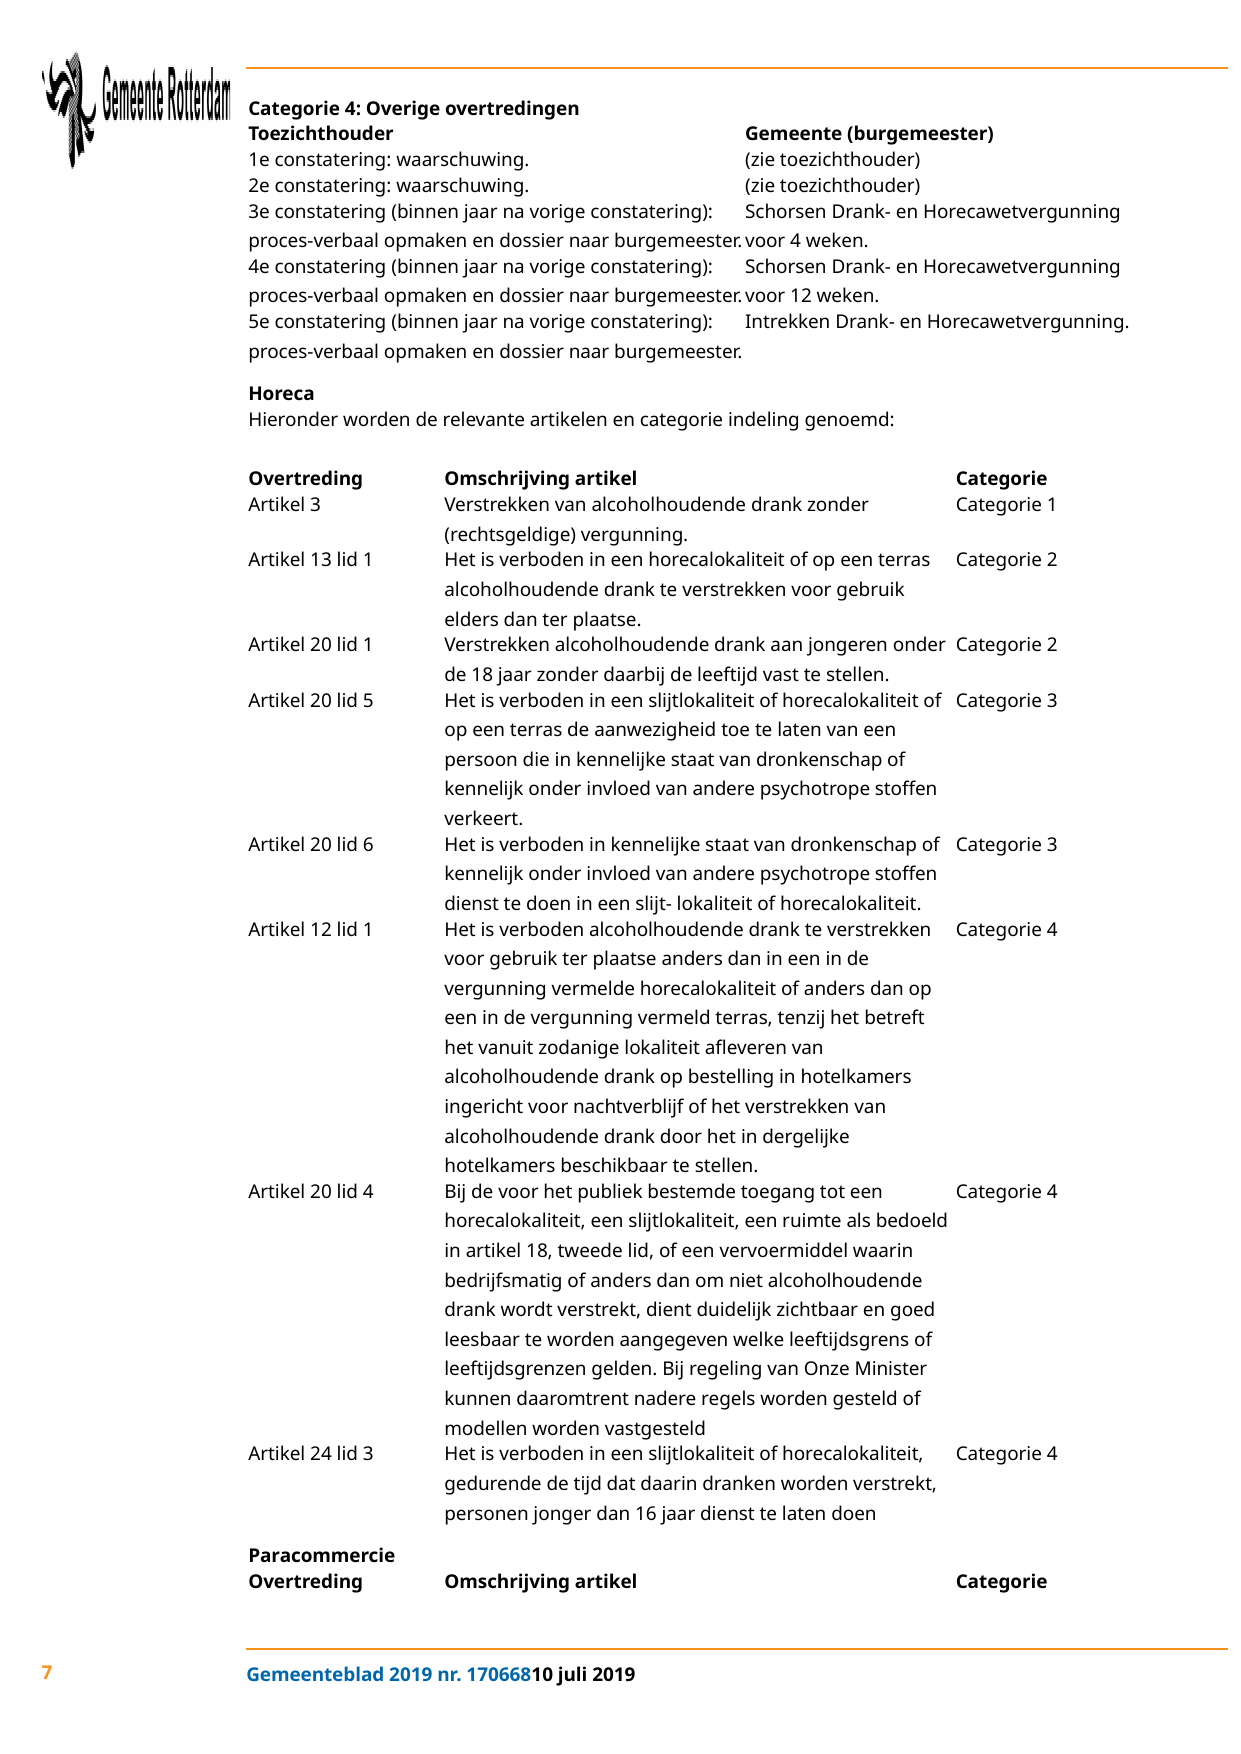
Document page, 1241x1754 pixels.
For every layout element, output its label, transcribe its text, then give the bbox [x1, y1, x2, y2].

table_cell Artikel 20 lid 1 [248, 631, 444, 687]
picture [41, 47, 231, 172]
table_cell Het is verboden in een slijtlokaliteit of horecalokaliteit of op een terras de aanwezigheid toe te laten van een persoon die in kennelijke staat van dronkenschap of kennelijk onder invloed van andere psychotrope stoffen verkeert. [444, 687, 956, 831]
table_cell Categorie 4 [956, 1441, 1152, 1525]
table_header Categorie [956, 466, 1152, 491]
table_cell Artikel 13 lid 1 [248, 547, 444, 631]
table_cell Het is verboden in kennelijke staat van dronkenschap of kennelijk onder invloed van andere psychotrope stoffen dienst te doen in een slijt- lokaliteit of horecalokaliteit. [444, 831, 956, 916]
table_cell Categorie 4 [956, 916, 1152, 1178]
table_cell Schorsen Drank- en Horecawetvergunning voor 4 weken. [745, 198, 1152, 253]
text Paracommercie [248, 1542, 1152, 1568]
table_cell Categorie 1 [956, 491, 1152, 547]
table_header Gemeente (burgemeester) [745, 121, 1152, 146]
table_cell Categorie 3 [956, 831, 1152, 916]
table_cell (zie toezichthouder) [745, 146, 1152, 172]
table_cell Bij de voor het publiek bestemde toegang tot een horecalokaliteit, een slijtlokaliteit, een ruimte als bedoeld in artikel 18, tweede lid, of een vervoermiddel waarin bedrijfsmatig of anders dan om niet alcoholhoudende drank wordt verstrekt, dient duidelijk zichtbaar en goed leesbaar te worden aangegeven welke leeftijdsgrens of leeftijdsgrenzen gelden. Bij regeling van Onze Minister kunnen daaromtrent nadere regels worden gesteld of modellen worden vastgesteld [444, 1178, 956, 1441]
table_header Categorie [956, 1568, 1152, 1594]
table_cell (zie toezichthouder) [745, 172, 1152, 198]
table_cell Verstrekken alcoholhoudende drank aan jongeren onder de 18 jaar zonder daarbij de leeftijd vast te stellen. [444, 631, 956, 687]
table_cell Artikel 20 lid 4 [248, 1178, 444, 1441]
table_cell Artikel 3 [248, 491, 444, 547]
table_cell Categorie 3 [956, 687, 1152, 831]
table_cell 3e constatering (binnen jaar na vorige constatering): proces-verbaal opmaken en dossier naar burgemeester. [248, 198, 745, 253]
table_cell Het is verboden alcoholhoudende drank te verstrekken voor gebruik ter plaatse anders dan in een in de vergunning vermelde horecalokaliteit of anders dan op een in de vergunning vermeld terras, tenzij het betreft het vanuit zodanige lokaliteit afleveren van alcoholhoudende drank op bestelling in hotelkamers ingericht voor nachtverblijf of het verstrekken van alcoholhoudende drank door het in dergelijke hotelkamers beschikbaar te stellen. [444, 916, 956, 1178]
table_cell Intrekken Drank- en Horecawetvergunning. [745, 309, 1152, 364]
table_cell Het is verboden in een slijtlokaliteit of horecalokaliteit, gedurende de tijd dat daarin dranken worden verstrekt, personen jonger dan 16 jaar dienst te laten doen [444, 1441, 956, 1525]
table_cell Artikel 24 lid 3 [248, 1441, 444, 1525]
table_cell Categorie 2 [956, 547, 1152, 631]
table_cell Artikel 20 lid 5 [248, 687, 444, 831]
table_header Overtreding [248, 466, 444, 491]
table_cell 4e constatering (binnen jaar na vorige constatering): proces-verbaal opmaken en dossier naar burgemeester. [248, 253, 745, 308]
table_cell Schorsen Drank- en Horecawetvergunning voor 12 weken. [745, 253, 1152, 308]
table_cell 2e constatering: waarschuwing. [248, 172, 745, 198]
table_header Toezichthouder [248, 121, 745, 146]
table_cell Artikel 12 lid 1 [248, 916, 444, 1178]
table_header Omschrijving artikel [444, 466, 956, 491]
table_cell Verstrekken van alcoholhoudende drank zonder (rechtsgeldige) vergunning. [444, 491, 956, 547]
text Horeca [248, 381, 1152, 406]
table_header Overtreding [248, 1568, 444, 1594]
table_cell 5e constatering (binnen jaar na vorige constatering): proces-verbaal opmaken en dossier naar burgemeester. [248, 309, 745, 364]
table_cell 1e constatering: waarschuwing. [248, 146, 745, 172]
table_cell Het is verboden in een horecalokaliteit of op een terras alcoholhoudende drank te verstrekken voor gebruik elders dan ter plaatse. [444, 547, 956, 631]
text Hieronder worden de relevante artikelen en categorie indeling genoemd: [248, 406, 1152, 432]
table_cell Artikel 20 lid 6 [248, 831, 444, 916]
table_header Omschrijving artikel [444, 1568, 956, 1594]
table_cell Categorie 2 [956, 631, 1152, 687]
table_cell Categorie 4 [956, 1178, 1152, 1441]
text Categorie 4: Overige overtredingen [248, 95, 1152, 121]
